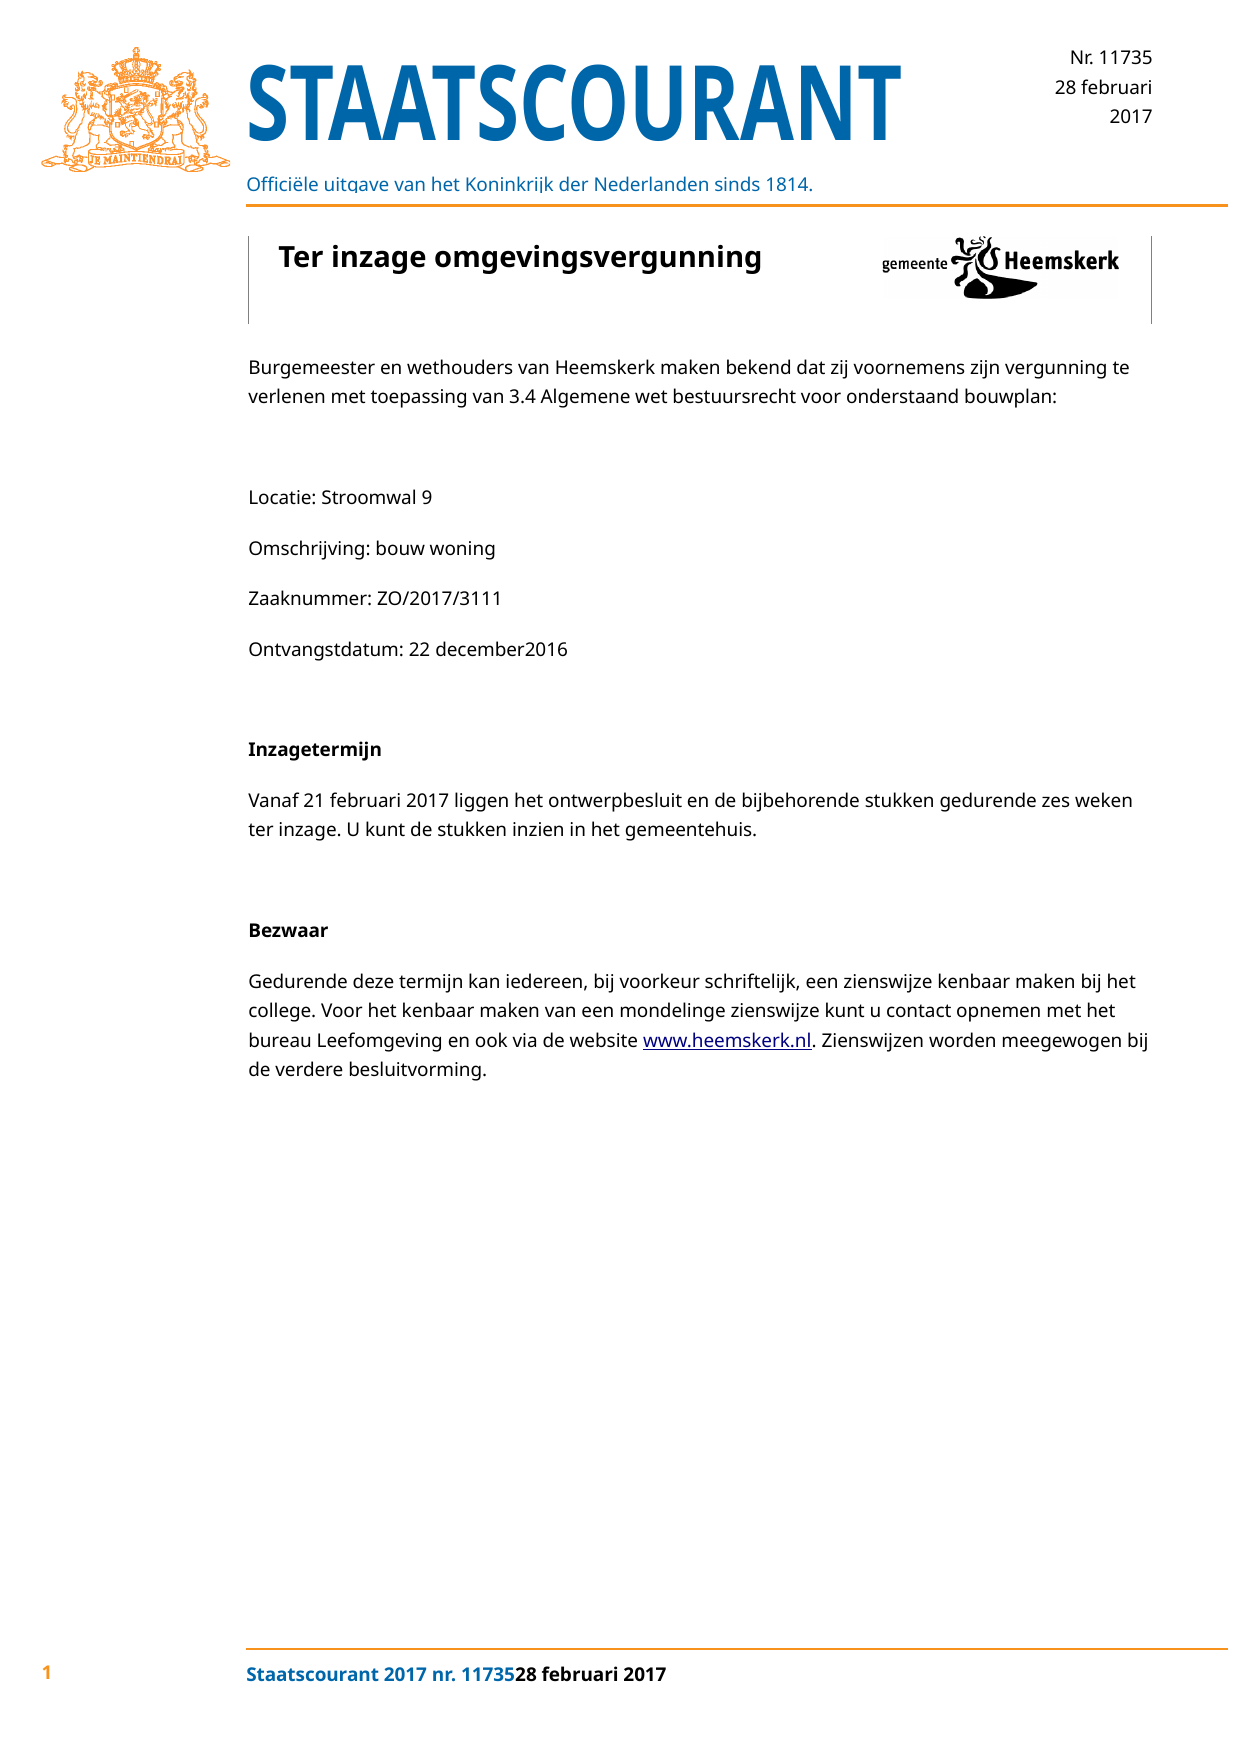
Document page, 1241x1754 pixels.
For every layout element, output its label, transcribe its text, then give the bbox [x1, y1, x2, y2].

text Bezwaar [248, 917, 1152, 943]
text Locatie: Stroomwal 9 [248, 484, 1152, 510]
table_header Ter inzage omgevingsvergunning [249, 236, 850, 324]
text Burgemeester en wethouders van Heemskerk maken bekend dat zij voornemens zijn vergunning te verlenen met toepassing van 3.4 Algemene wet bestuursrecht voor onderstaand bouwplan: [248, 354, 1152, 409]
text Vanaf 21 februari 2017 liggen het ontwerpbesluit en de bijbehorende stukken gedurende zes weken ter inzage. U kunt de stukken inzien in het gemeentehuis. [248, 787, 1152, 842]
text Omschrijving: bouw woning [248, 535, 1152, 561]
table_header [850, 236, 1151, 324]
text Inzagetermijn [248, 737, 1152, 762]
text Ontvangstdatum: 22 december2016 [248, 636, 1152, 661]
text Gedurende deze termijn kan iedereen, bij voorkeur schriftelijk, een zienswijze kenbaar maken bij het college. Voor het kenbaar maken van een mondelinge zienswijze kunt u contact opnemen met het bureau Leefomgeving en ook via de website www.heemskerk.nl. Zienswijzen worden meegewogen bij de verdere besluitvorming. [248, 968, 1152, 1082]
picture [41, 47, 231, 172]
text Zaaknummer: ZO/2017/3111 [248, 585, 1152, 611]
picture [882, 236, 1119, 299]
